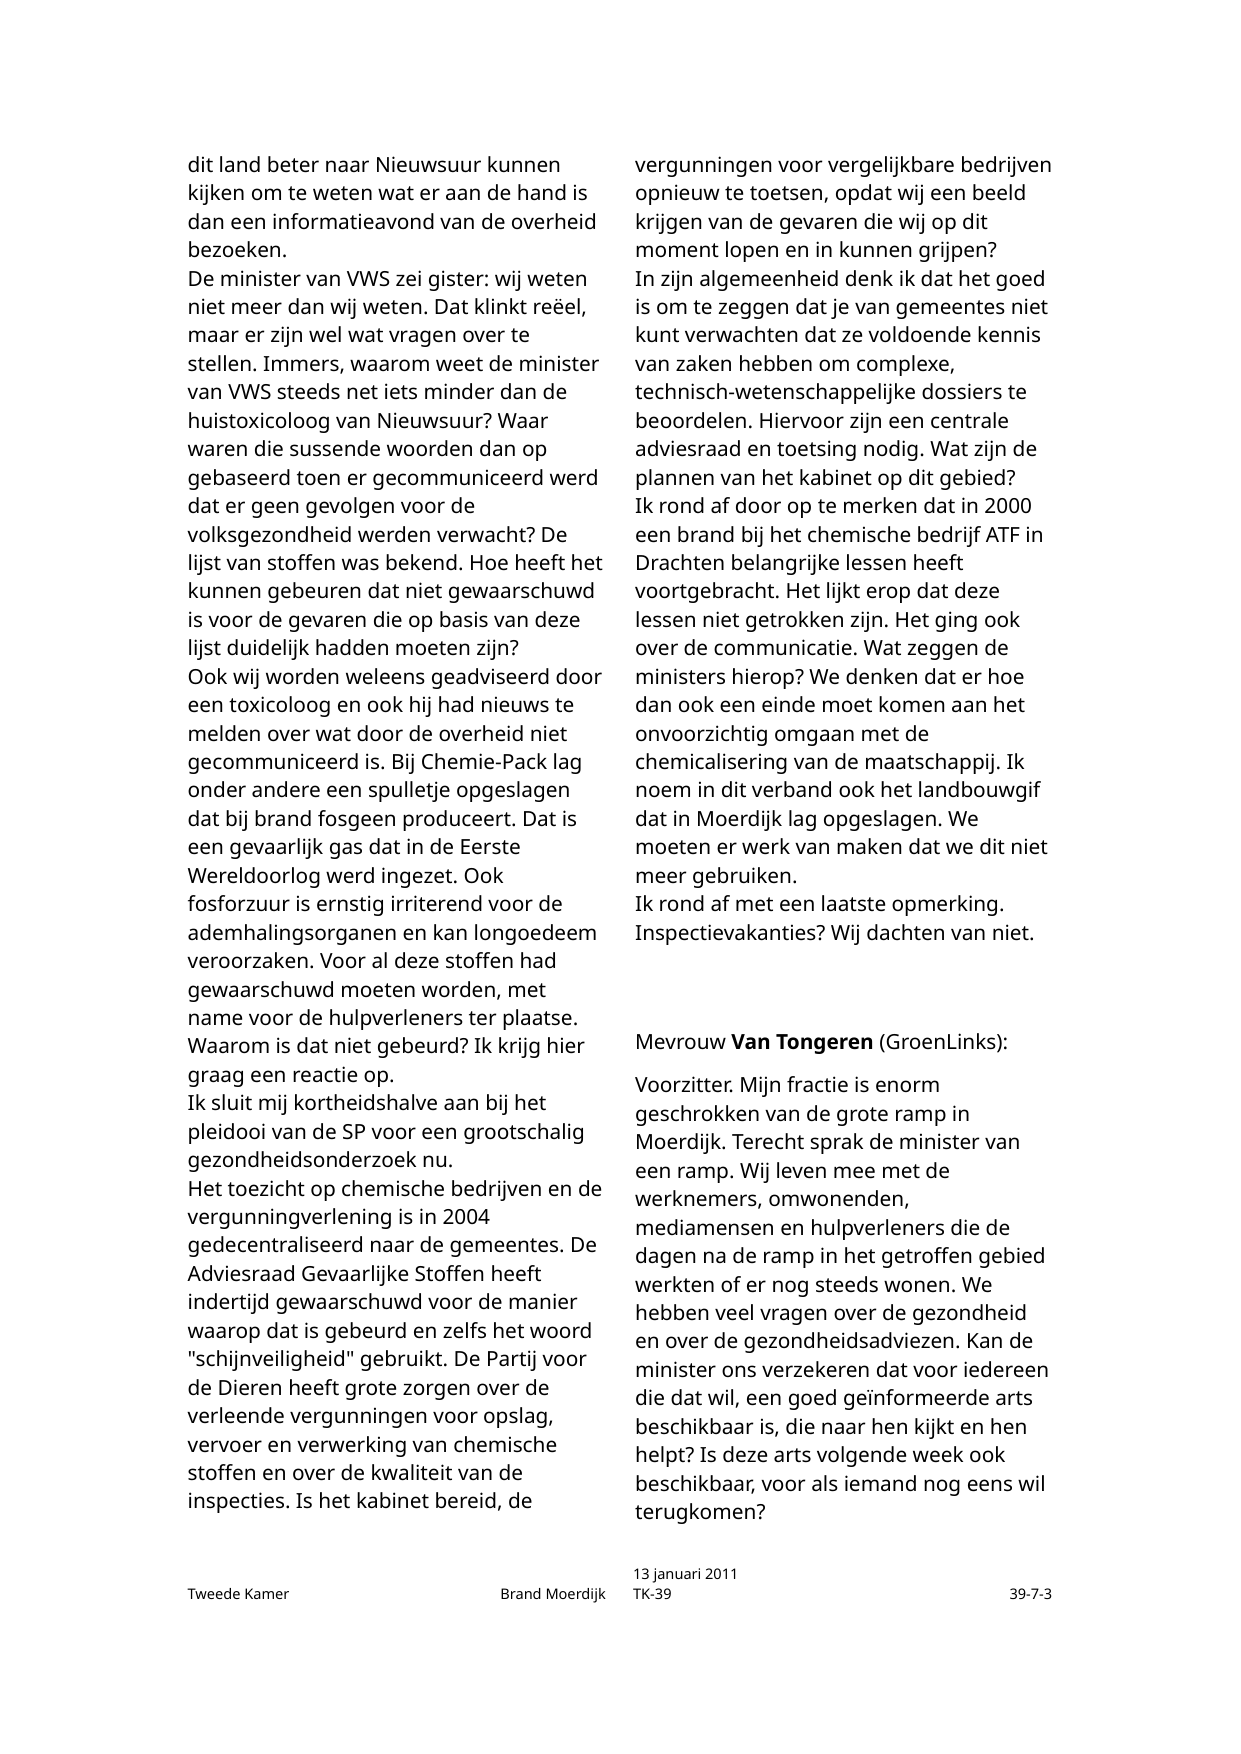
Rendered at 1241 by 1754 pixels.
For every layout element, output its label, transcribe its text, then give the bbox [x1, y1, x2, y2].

text Ik sluit mij kortheidshalve aan bij het pleidooi van de SP voor een grootschalig gezondheidsonderzoek nu. [187, 1088, 605, 1174]
text  [635, 976, 1053, 1005]
text dit land beter naar Nieuwsuur kunnen kijken om te weten wat er aan de hand is dan een informatieavond van de overheid bezoeken. [187, 150, 605, 264]
text In zijn algemeenheid denk ik dat het goed is om te zeggen dat je van gemeentes niet kunt verwachten dat ze voldoende kennis van zaken hebben om complexe, technisch-wetenschappelijke dossiers te beoordelen. Hiervoor zijn een centrale adviesraad en toetsing nodig. Wat zijn de plannen van het kabinet op dit gebied? [635, 264, 1053, 491]
text Voorzitter. Mijn fractie is enorm geschrokken van de grote ramp in Moerdijk. Terecht sprak de minister van een ramp. Wij leven mee met de werknemers, omwonenden, mediamensen en hulpverleners die de dagen na de ramp in het getroffen gebied werkten of er nog steeds wonen. We hebben veel vragen over de gezondheid en over de gezondheidsadviezen. Kan de minister ons verzekeren dat voor iedereen die dat wil, een goed geïnformeerde arts beschikbaar is, die naar hen kijkt en hen helpt? Is deze arts volgende week ook beschikbaar, voor als iemand nog eens wil terugkomen? [635, 1071, 1053, 1526]
text Ik rond af met een laatste opmerking. Inspectievakanties? Wij dachten van niet. [635, 889, 1053, 946]
text Ik rond af door op te merken dat in 2000 een brand bij het chemische bedrijf ATF in Drachten belangrijke lessen heeft voortgebracht. Het lijkt erop dat deze lessen niet getrokken zijn. Het ging ook over de communicatie. Wat zeggen de ministers hierop? We denken dat er hoe dan ook een einde moet komen aan het onvoorzichtig omgaan met de chemicalisering van de maatschappij. Ik noem in dit verband ook het landbouwgif dat in Moerdijk lag opgeslagen. We moeten er werk van maken dat we dit niet meer gebruiken. [635, 491, 1053, 889]
text Mevrouw Van Tongeren (GroenLinks): [635, 1027, 1053, 1056]
text De minister van VWS zei gister: wij weten niet meer dan wij weten. Dat klinkt reëel, maar er zijn wel wat vragen over te stellen. Immers, waarom weet de minister van VWS steeds net iets minder dan de huistoxicoloog van Nieuwsuur? Waar waren die sussende woorden dan op gebaseerd toen er gecommuniceerd werd dat er geen gevolgen voor de volksgezondheid werden verwacht? De lijst van stoffen was bekend. Hoe heeft het kunnen gebeuren dat niet gewaarschuwd is voor de gevaren die op basis van deze lijst duidelijk hadden moeten zijn? [187, 264, 605, 662]
text vergunningen voor vergelijkbare bedrijven opnieuw te toetsen, opdat wij een beeld krijgen van de gevaren die wij op dit moment lopen en in kunnen grijpen? [635, 150, 1053, 264]
text Het toezicht op chemische bedrijven en de vergunningverlening is in 2004 gedecentraliseerd naar de gemeentes. De Adviesraad Gevaarlijke Stoffen heeft indertijd gewaarschuwd voor de manier waarop dat is gebeurd en zelfs het woord "schijnveiligheid" gebruikt. De Partij voor de Dieren heeft grote zorgen over de verleende vergunningen voor opslag, vervoer en verwerking van chemische stoffen en over de kwaliteit van de inspecties. Is het kabinet bereid, de [187, 1174, 605, 1515]
text Ook wij worden weleens geadviseerd door een toxicoloog en ook hij had nieuws te melden over wat door de overheid niet gecommuniceerd is. Bij Chemie-Pack lag onder andere een spulletje opgeslagen dat bij brand fosgeen produceert. Dat is een gevaarlijk gas dat in de Eerste Wereldoorlog werd ingezet. Ook fosforzuur is ernstig irriterend voor de ademhalingsorganen en kan longoedeem veroorzaken. Voor al deze stoffen had gewaarschuwd moeten worden, met name voor de hulpverleners ter plaatse. Waarom is dat niet gebeurd? Ik krijg hier graag een reactie op. [187, 662, 605, 1088]
